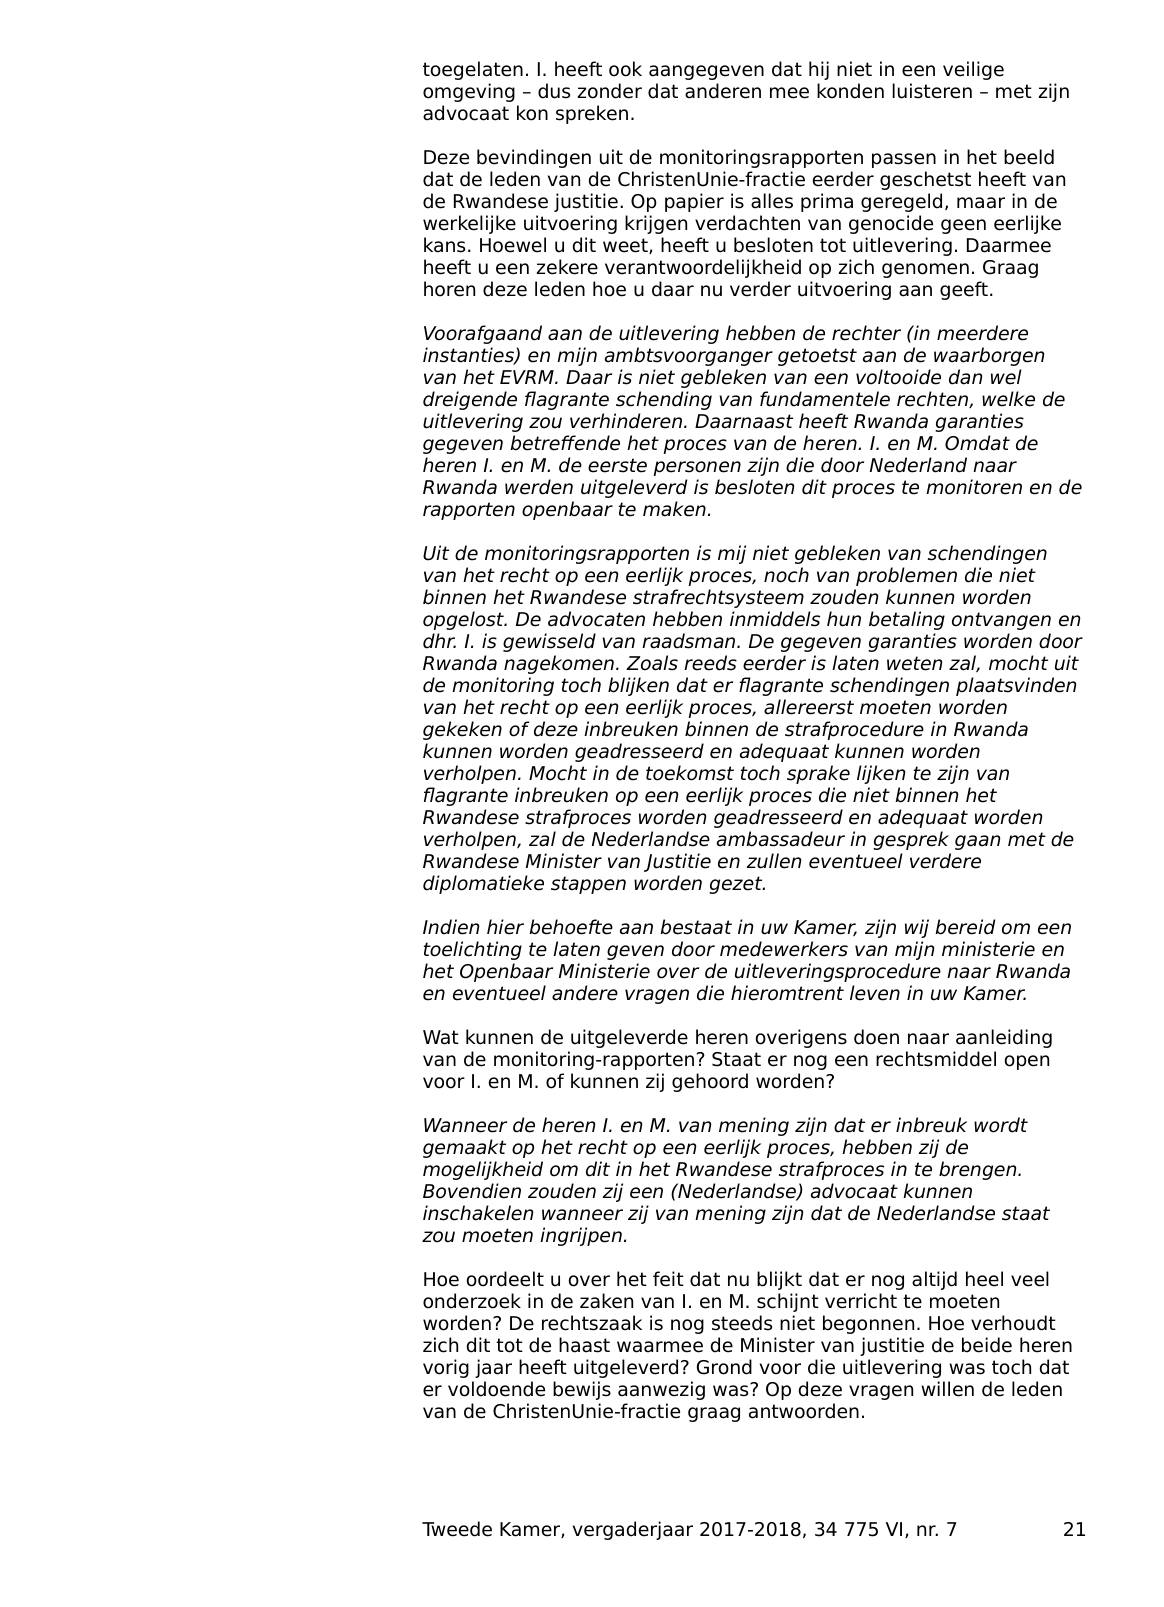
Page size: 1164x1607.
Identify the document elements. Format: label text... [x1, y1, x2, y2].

text Indien hier behoefte aan bestaat in uw Kamer, zijn wij bereid om een toelichting te laten geven door medewerkers van mijn ministerie en het Openbaar Ministerie over de uitleveringsprocedure naar Rwanda en eventueel andere vragen die hieromtrent leven in uw Kamer. [422, 917, 1087, 1005]
text Uit de monitoringsrapporten is mij niet gebleken van schendingen van het recht op een eerlijk proces, noch van problemen die niet binnen het Rwandese strafrechtsysteem zouden kunnen worden opgelost. De advocaten hebben inmiddels hun betaling ontvangen en dhr. I. is gewisseld van raadsman. De gegeven garanties worden door Rwanda nagekomen. Zoals reeds eerder is laten weten zal, mocht uit de monitoring toch blijken dat er flagrante schendingen plaatsvinden van het recht op een eerlijk proces, allereerst moeten worden gekeken of deze inbreuken binnen de strafprocedure in Rwanda kunnen worden geadresseerd en adequaat kunnen worden verholpen. Mocht in de toekomst toch sprake lijken te zijn van flagrante inbreuken op een eerlijk proces die niet binnen het Rwandese strafproces worden geadresseerd en adequaat worden verholpen, zal de Nederlandse ambassadeur in gesprek gaan met de Rwandese Minister van Justitie en zullen eventueel verdere diplomatieke stappen worden gezet. [422, 543, 1087, 895]
text Voorafgaand aan de uitlevering hebben de rechter (in meerdere instanties) en mijn ambtsvoorganger getoetst aan de waarborgen van het EVRM. Daar is niet gebleken van een voltooide dan wel dreigende flagrante schending van fundamentele rechten, welke de uitlevering zou verhinderen. Daarnaast heeft Rwanda garanties gegeven betreffende het proces van de heren. I. en M. Omdat de heren I. en M. de eerste personen zijn die door Nederland naar Rwanda werden uitgeleverd is besloten dit proces te monitoren en de rapporten openbaar te maken. [422, 323, 1087, 521]
text Wat kunnen de uitgeleverde heren overigens doen naar aanleiding van de monitoring-rapporten? Staat er nog een rechtsmiddel open voor I. en M. of kunnen zij gehoord worden? [422, 1027, 1087, 1093]
text toegelaten. I. heeft ook aangegeven dat hij niet in een veilige omgeving – dus zonder dat anderen mee konden luisteren – met zijn advocaat kon spreken. [422, 59, 1087, 125]
text Wanneer de heren I. en M. van mening zijn dat er inbreuk wordt gemaakt op het recht op een eerlijk proces, hebben zij de mogelijkheid om dit in het Rwandese strafproces in te brengen. Bovendien zouden zij een (Nederlandse) advocaat kunnen inschakelen wanneer zij van mening zijn dat de Nederlandse staat zou moeten ingrijpen. [422, 1115, 1087, 1247]
text Hoe oordeelt u over het feit dat nu blijkt dat er nog altijd heel veel onderzoek in de zaken van I. en M. schijnt verricht te moeten worden? De rechtszaak is nog steeds niet begonnen. Hoe verhoudt zich dit tot de haast waarmee de Minister van justitie de beide heren vorig jaar heeft uitgeleverd? Grond voor die uitlevering was toch dat er voldoende bewijs aanwezig was? Op deze vragen willen de leden van de ChristenUnie-fractie graag antwoorden. [422, 1269, 1087, 1423]
text Deze bevindingen uit de monitoringsrapporten passen in het beeld dat de leden van de ChristenUnie-fractie eerder geschetst heeft van de Rwandese justitie. Op papier is alles prima geregeld, maar in de werkelijke uitvoering krijgen verdachten van genocide geen eerlijke kans. Hoewel u dit weet, heeft u besloten tot uitlevering. Daarmee heeft u een zekere verantwoordelijkheid op zich genomen. Graag horen deze leden hoe u daar nu verder uitvoering aan geeft. [422, 147, 1087, 301]
